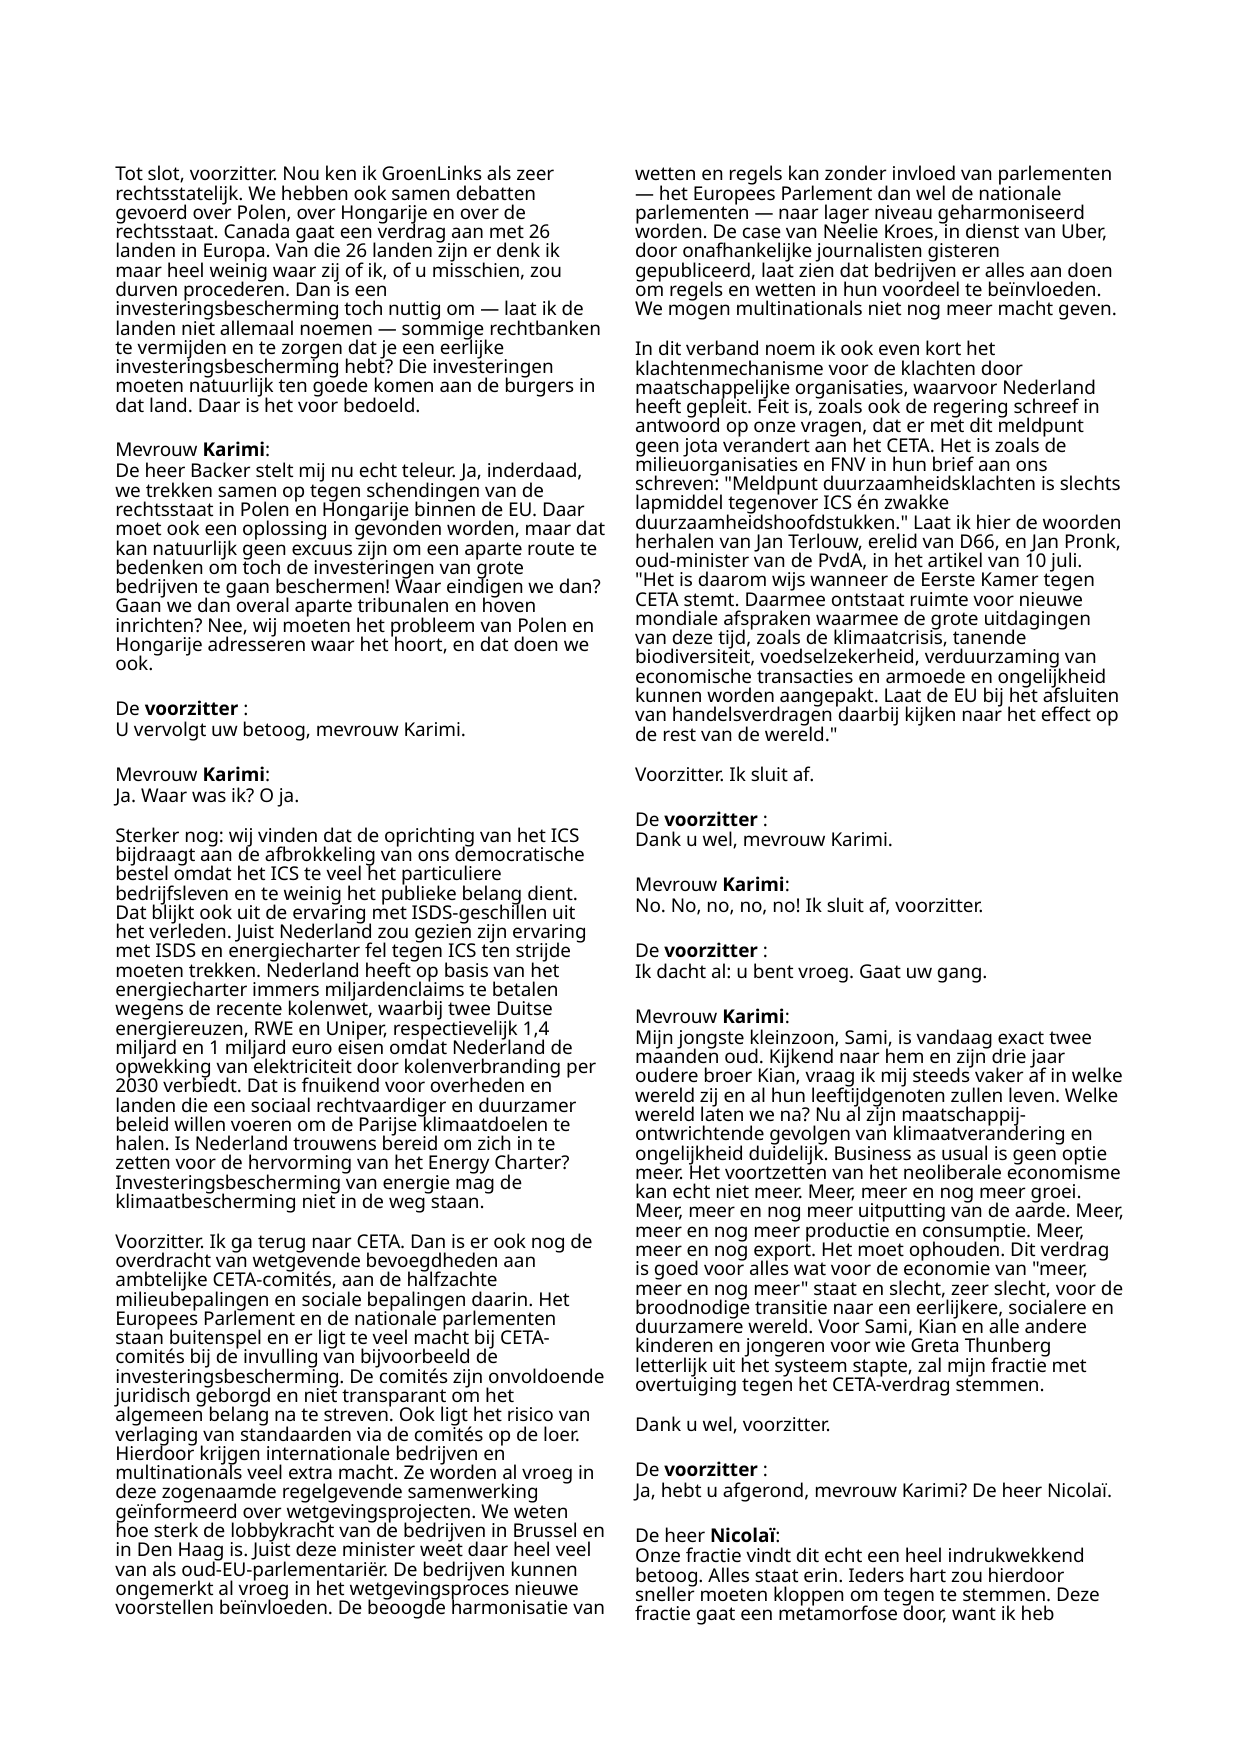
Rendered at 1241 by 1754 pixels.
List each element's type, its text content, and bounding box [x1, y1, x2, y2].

text De voorzitter : [635, 937, 1125, 963]
text Dank u wel, mevrouw Karimi. [635, 831, 1125, 851]
text De voorzitter : [115, 695, 605, 721]
text Ja. Waar was ik? O ja. [115, 787, 605, 806]
text Dank u wel, voorzitter. [635, 1416, 1125, 1435]
text Mevrouw Karimi: [115, 761, 605, 787]
text De heer Backer stelt mij nu echt teleur. Ja, inderdaad, we trekken samen op tegen schendingen van de rechtsstaat in Polen en Hongarije binnen de EU. Daar moet ook een oplossing in gevonden worden, maar dat kan natuurlijk geen excuus zijn om een aparte route te bedenken om toch de investeringen van grote bedrijven te gaan beschermen! Waar eindigen we dan? Gaan we dan overal aparte tribunalen en hoven inrichten? Nee, wij moeten het probleem van Polen en Hongarije adresseren waar het hoort, en dat doen we ook. [115, 462, 605, 674]
text De heer Nicolaï: [635, 1522, 1125, 1547]
text Ja, hebt u afgerond, mevrouw Karimi? De heer Nicolaï. [635, 1482, 1125, 1501]
text Onze fractie vindt dit echt een heel indrukwekkend betoog. Alles staat erin. Ieders hart zou hierdoor sneller moeten kloppen om tegen te stemmen. Deze fractie gaat een metamorfose door, want ik heb [635, 1547, 1125, 1624]
text Sterker nog: wij vinden dat de oprichting van het ICS bijdraagt aan de afbrokkeling van ons democratische bestel omdat het ICS te veel het particuliere bedrijfsleven en te weinig het publieke belang dient. Dat blijkt ook uit de ervaring met ISDS-geschillen uit het verleden. Juist Nederland zou gezien zijn ervaring met ISDS en energiecharter fel tegen ICS ten strijde moeten trekken. Nederland heeft op basis van het energiecharter immers miljardenclaims te betalen wegens de recente kolenwet, waarbij twee Duitse energiereuzen, RWE en Uniper, respectievelijk 1,4 miljard en 1 miljard euro eisen omdat Nederland de opwekking van elektriciteit door kolenverbranding per 2030 verbiedt. Dat is fnuikend voor overheden en landen die een sociaal rechtvaardiger en duurzamer beleid willen voeren om de Parijse klimaatdoelen te halen. Is Nederland trouwens bereid om zich in te zetten voor de hervorming van het Energy Charter? Investeringsbescherming van energie mag de klimaatbescherming niet in de weg staan. [115, 827, 605, 1212]
text No. No, no, no, no! Ik sluit af, voorzitter. [635, 897, 1125, 917]
text In dit verband noem ik ook even kort het klachtenmechanisme voor de klachten door maatschappelijke organisaties, waarvoor Nederland heeft gepleit. Feit is, zoals ook de regering schreef in antwoord op onze vragen, dat er met dit meldpunt geen jota verandert aan het CETA. Het is zoals de milieuorganisaties en FNV in hun brief aan ons schreven: "Meldpunt duurzaamheidsklachten is slechts lapmiddel tegenover ICS én zwakke duurzaamheidshoofdstukken." Laat ik hier de woorden herhalen van Jan Terlouw, erelid van D66, en Jan Pronk, oud-minister van de PvdA, in het artikel van 10 juli. "Het is daarom wijs wanneer de Eerste Kamer tegen CETA stemt. Daarmee ontstaat ruimte voor nieuwe mondiale afspraken waarmee de grote uitdagingen van deze tijd, zoals de klimaatcrisis, tanende biodiversiteit, voedselzekerheid, verduurzaming van economische transacties en armoede en ongelijkheid kunnen worden aangepakt. Laat de EU bij het afsluiten van handelsverdragen daarbij kijken naar het effect op de rest van de wereld." [635, 340, 1125, 745]
text Ik dacht al: u bent vroeg. Gaat uw gang. [635, 963, 1125, 982]
text Voorzitter. Ik ga terug naar CETA. Dan is er ook nog de overdracht van wetgevende bevoegdheden aan ambtelijke CETA-comités, aan de halfzachte milieubepalingen en sociale bepalingen daarin. Het Europees Parlement en de nationale parlementen staan buitenspel en er ligt te veel macht bij CETA-comités bij de invulling van bijvoorbeeld de investeringsbescherming. De comités zijn onvoldoende juridisch geborgd en niet transparant om het algemeen belang na te streven. Ook ligt het risico van verlaging van standaarden via de comités op de loer. Hierdoor krijgen internationale bedrijven en multinationals veel extra macht. Ze worden al vroeg in deze zogenaamde regelgevende samenwerking geïnformeerd over wetgevingsprojecten. We weten hoe sterk de lobbykracht van de bedrijven in Brussel en in Den Haag is. Juist deze minister weet daar heel veel van als oud-EU-parlementariër. De bedrijven kunnen ongemerkt al vroeg in het wetgevingsproces nieuwe voorstellen beïnvloeden. De beoogde harmonisatie van [115, 1233, 605, 1618]
text De voorzitter : [635, 806, 1125, 831]
text Tot slot, voorzitter. Nou ken ik GroenLinks als zeer rechtsstatelijk. We hebben ook samen debatten gevoerd over Polen, over Hongarije en over de rechtsstaat. Canada gaat een verdrag aan met 26 landen in Europa. Van die 26 landen zijn er denk ik maar heel weinig waar zij of ik, of u misschien, zou durven procederen. Dan is een investeringsbescherming toch nuttig om — laat ik de landen niet allemaal noemen — sommige rechtbanken te vermijden en te zorgen dat je een eerlijke investeringsbescherming hebt? Die investeringen moeten natuurlijk ten goede komen aan de burgers in dat land. Daar is het voor bedoeld. [115, 165, 605, 416]
text Mevrouw Karimi: [115, 437, 605, 462]
text Mijn jongste kleinzoon, Sami, is vandaag exact twee maanden oud. Kijkend naar hem en zijn drie jaar oudere broer Kian, vraag ik mij steeds vaker af in welke wereld zij en al hun leeftijdgenoten zullen leven. Welke wereld laten we na? Nu al zijn maatschappij-ontwrichtende gevolgen van klimaatverandering en ongelijkheid duidelijk. Business as usual is geen optie meer. Het voortzetten van het neoliberale economisme kan echt niet meer. Meer, meer en nog meer groei. Meer, meer en nog meer uitputting van de aarde. Meer, meer en nog meer productie en consumptie. Meer, meer en nog export. Het moet ophouden. Dit verdrag is goed voor alles wat voor de economie van "meer, meer en nog meer" staat en slecht, zeer slecht, voor de broodnodige transitie naar een eerlijkere, socialere en duurzamere wereld. Voor Sami, Kian en alle andere kinderen en jongeren voor wie Greta Thunberg letterlijk uit het systeem stapte, zal mijn fractie met overtuiging tegen het CETA-verdrag stemmen. [635, 1029, 1125, 1395]
text Mevrouw Karimi: [635, 872, 1125, 897]
text wetten en regels kan zonder invloed van parlementen — het Europees Parlement dan wel de nationale parlementen — naar lager niveau geharmoniseerd worden. De case van Neelie Kroes, in dienst van Uber, door onafhankelijke journalisten gisteren gepubliceerd, laat zien dat bedrijven er alles aan doen om regels en wetten in hun voordeel te beïnvloeden. We mogen multinationals niet nog meer macht geven. [635, 165, 1125, 319]
text Mevrouw Karimi: [635, 1003, 1125, 1029]
text Voorzitter. Ik sluit af. [635, 766, 1125, 785]
text U vervolgt uw betoog, mevrouw Karimi. [115, 721, 605, 740]
text De voorzitter : [635, 1456, 1125, 1482]
